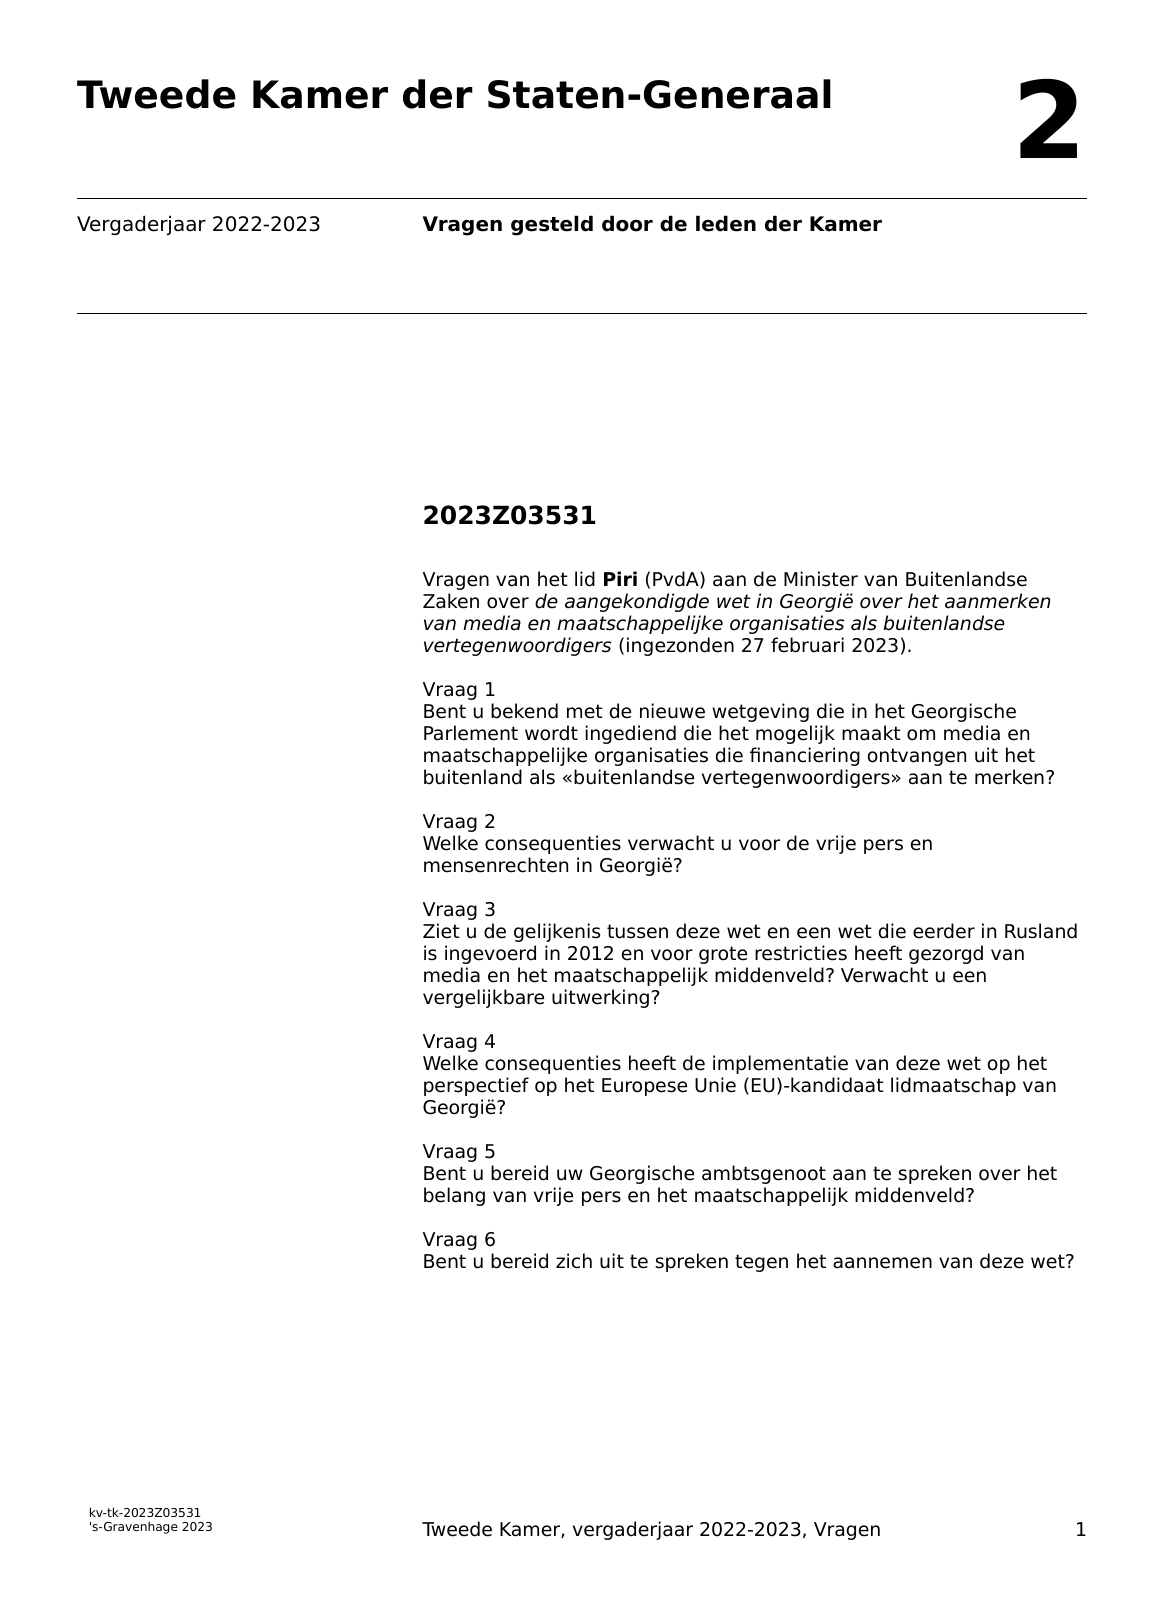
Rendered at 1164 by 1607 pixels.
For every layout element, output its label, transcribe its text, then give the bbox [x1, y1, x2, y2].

text Welke consequenties verwacht u voor de vrije pers en mensenrechten in Georgië? [422, 833, 1087, 877]
text Vraag 1 [422, 679, 1087, 701]
text Vraag 5 [422, 1141, 1087, 1163]
text Vraag 6 [422, 1229, 1087, 1251]
text Vraag 3 [422, 899, 1087, 921]
text 's-Gravenhage 2023 [88, 1520, 323, 1534]
text Vragen van het lid Piri (PvdA) aan de Minister van Buitenlandse Zaken over de aangekondigde wet in Georgië over het aanmerken van media en maatschappelijke organisaties als buitenlandse vertegenwoordigers (ingezonden 27 februari 2023). [422, 569, 1087, 657]
text Welke consequenties heeft de implementatie van deze wet op het perspectief op het Europese Unie (EU)-kandidaat lidmaatschap van Georgië? [422, 1053, 1087, 1119]
text 2023Z03531 [422, 501, 1087, 531]
table_header 2 [886, 59, 1087, 198]
text Bent u bereid uw Georgische ambtsgenoot aan te spreken over het belang van vrije pers en het maatschappelijk middenveld? [422, 1163, 1087, 1207]
text Vraag 2 [422, 811, 1087, 833]
table_header Tweede Kamer der Staten-Generaal [77, 59, 886, 198]
text Vraag 4 [422, 1031, 1087, 1053]
table_cell Vergaderjaar 2022-2023 [77, 199, 422, 313]
text Bent u bereid zich uit te spreken tegen het aannemen van deze wet? [422, 1251, 1087, 1273]
text Bent u bekend met de nieuwe wetgeving die in het Georgische Parlement wordt ingediend die het mogelijk maakt om media en maatschappelijke organisaties die financiering ontvangen uit het buitenland als «buitenlandse vertegenwoordigers» aan te merken? [422, 701, 1087, 789]
text kv-tk-2023Z03531 [88, 1506, 323, 1520]
text Ziet u de gelijkenis tussen deze wet en een wet die eerder in Rusland is ingevoerd in 2012 en voor grote restricties heeft gezorgd van media en het maatschappelijk middenveld? Verwacht u een vergelijkbare uitwerking? [422, 921, 1087, 1009]
table_cell Vragen gesteld door de leden der Kamer [422, 199, 1087, 313]
